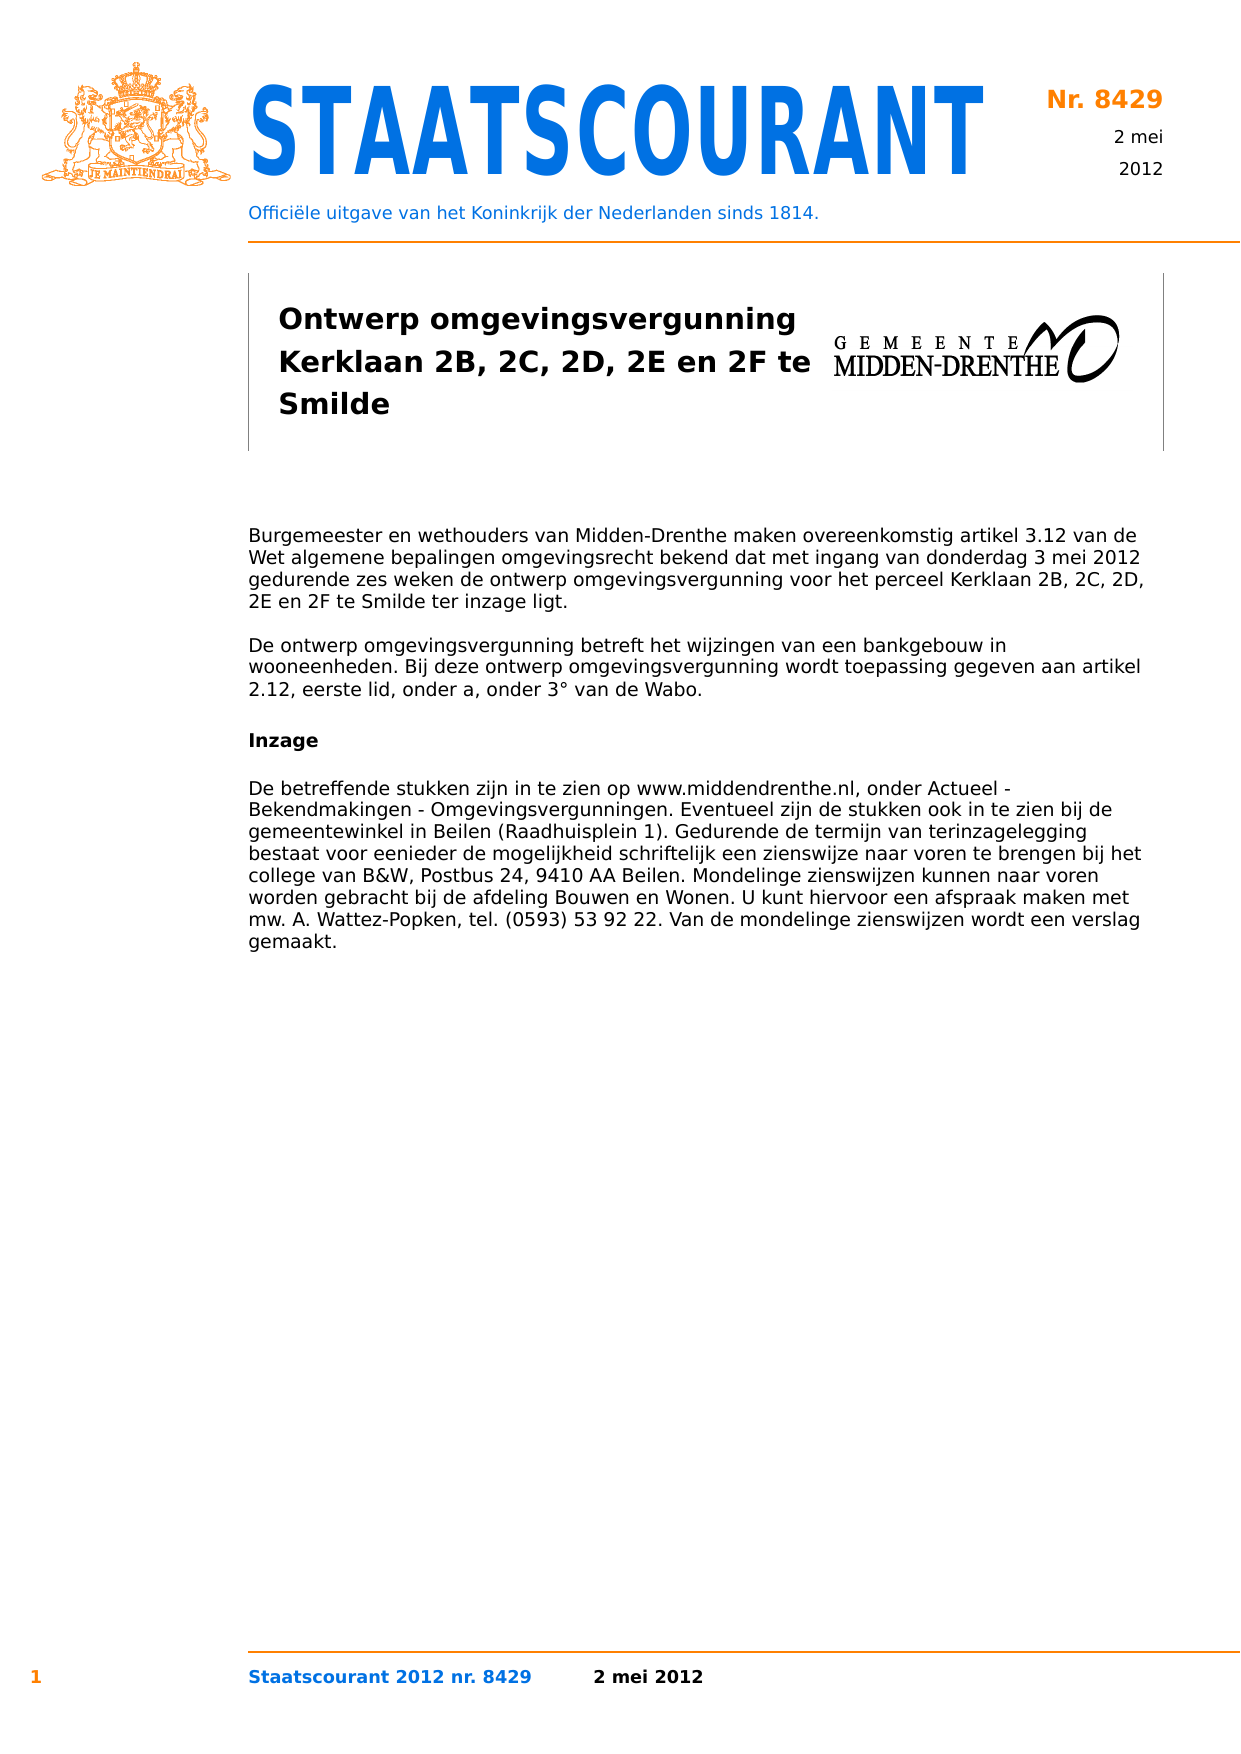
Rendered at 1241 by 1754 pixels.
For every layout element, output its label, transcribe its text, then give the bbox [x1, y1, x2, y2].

subtitle Inzage [248, 730, 1163, 752]
table_cell 2 mei [998, 121, 1240, 153]
table_cell Officiële uitgave van het Koninkrijk der Nederlanden sinds 1814. [248, 203, 1240, 241]
table_header STAATSCOURANT [248, 62, 998, 203]
text Burgemeester en wethouders van Midden-Drenthe maken overeenkomstig artikel 3.12 van de Wet algemene bepalingen omgevingsrecht bekend dat met ingang van donderdag 3 mei 2012 gedurende zes weken de ontwerp omgevingsvergunning voor het perceel Kerklaan 2B, 2C, 2D, 2E en 2F te Smilde ter inzage ligt. [248, 525, 1163, 613]
subtitle Ontwerp omgevingsvergunning Kerklaan 2B, 2C, 2D, 2E en 2F te Smilde [249, 273, 1163, 451]
table_header [25, 62, 248, 241]
table_cell 2012 [998, 153, 1240, 203]
picture [832, 302, 1134, 391]
text De betreffende stukken zijn in te zien op www.middendrenthe.nl, onder Actueel - Bekendmakingen - Omgevingsvergunningen. Eventueel zijn de stukken ook in te zien bij de gemeentewinkel in Beilen (Raadhuisplein 1). Gedurende de termijn van terinzagelegging bestaat voor eenieder de mogelijkheid schriftelijk een zienswijze naar voren te brengen bij het college van B&W, Postbus 24, 9410 AA Beilen. Mondelinge zienswijzen kunnen naar voren worden gebracht bij de afdeling Bouwen en Wonen. U kunt hiervoor een afspraak maken met mw. A. Wattez-Popken, tel. (0593) 53 92 22. Van de mondelinge zienswijzen wordt een verslag gemaakt. [248, 777, 1163, 953]
picture [41, 62, 231, 186]
text De ontwerp omgevingsvergunning betreft het wijzingen van een bankgebouw in wooneenheden. Bij deze ontwerp omgevingsvergunning wordt toepassing gegeven aan artikel 2.12, eerste lid, onder a, onder 3° van de Wabo. [248, 634, 1163, 700]
table_header Nr. 8429 [998, 62, 1240, 121]
